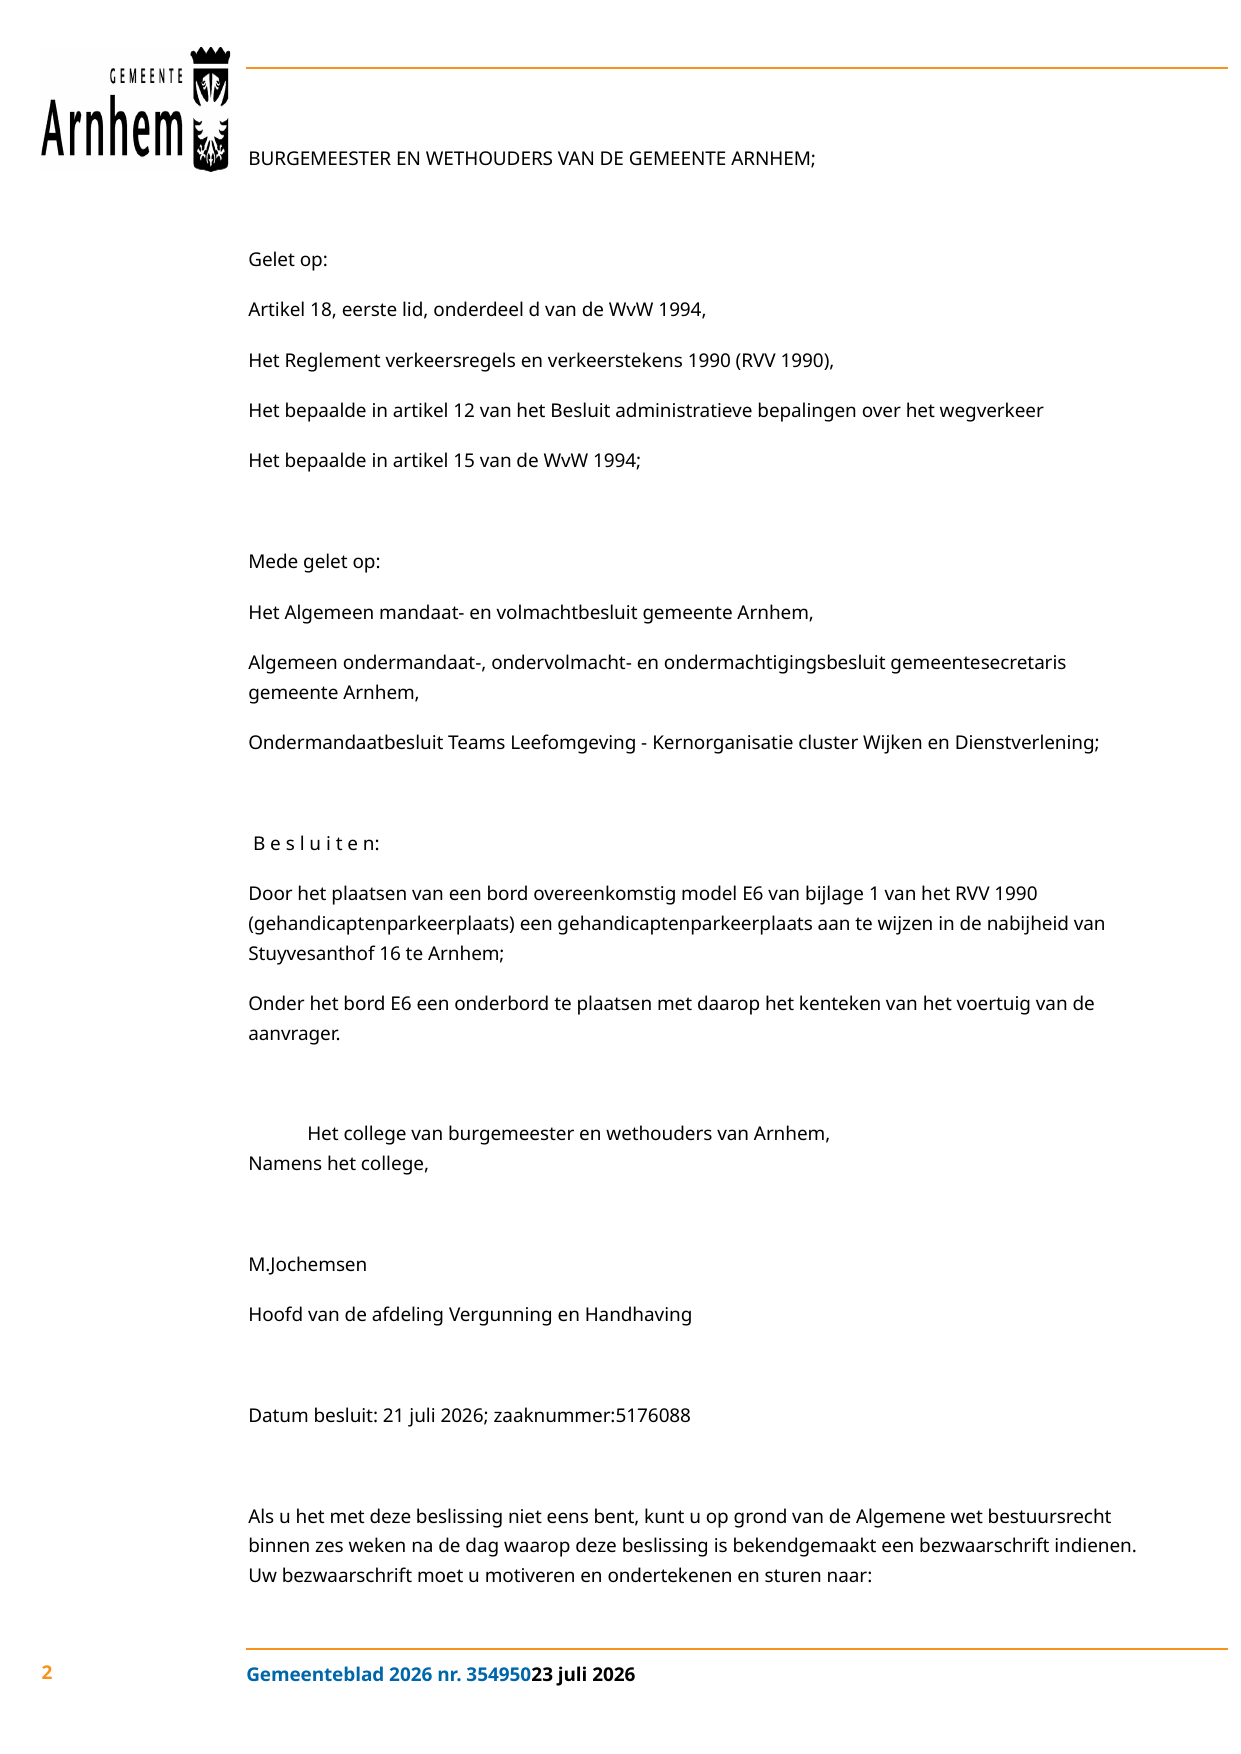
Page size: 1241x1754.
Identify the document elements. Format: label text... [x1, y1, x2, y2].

text Ondermandaatbesluit Teams Leefomgeving - Kernorganisatie cluster Wijken en Dienstverlening; [248, 729, 1152, 755]
text Door het plaatsen van een bord overeenkomstig model E6 van bijlage 1 van het RVV 1990 (gehandicaptenparkeerplaats) een gehandicaptenparkeerplaats aan te wijzen in de nabijheid van Stuyvesanthof 16 te Arnhem; [248, 881, 1152, 966]
text Het bepaalde in artikel 15 van de WvW 1994; [248, 448, 1152, 473]
text Namens het college, [248, 1150, 1152, 1176]
text Hoofd van de afdeling Vergunning en Handhaving [248, 1301, 1152, 1327]
text Onder het bord E6 een onderbord te plaatsen met daarop het kenteken van het voertuig van de aanvrager. [248, 990, 1152, 1046]
text Het bepaalde in artikel 12 van het Besluit administratieve bepalingen over het wegverkeer [248, 397, 1152, 423]
text Datum besluit: 21 juli 2026; zaaknummer:5176088 [248, 1402, 1152, 1428]
text Het Algemeen mandaat- en volmachtbesluit gemeente Arnhem, [248, 599, 1152, 625]
text M.Jochemsen [248, 1251, 1152, 1277]
text Mede gelet op: [248, 548, 1152, 574]
text Als u het met deze beslissing niet eens bent, kunt u op grond van de Algemene wet bestuursrecht binnen zes weken na de dag waarop deze beslissing is bekendgemaakt een bezwaarschrift indienen. Uw bezwaarschrift moet u motiveren en ondertekenen en sturen naar: [248, 1503, 1152, 1588]
text Gelet op: [248, 246, 1152, 272]
text BURGEMEESTER EN WETHOUDERS VAN DE GEMEENTE ARNHEM; [248, 145, 1152, 171]
text Algemeen ondermandaat-, ondervolmacht- en ondermachtigingsbesluit gemeentesecretaris gemeente Arnhem, [248, 649, 1152, 705]
list Het college van burgemeester en wethouders van Arnhem, [248, 1121, 1152, 1146]
picture [41, 47, 231, 172]
text Het Reglement verkeersregels en verkeerstekens 1990 (RVV 1990), [248, 347, 1152, 373]
text Artikel 18, eerste lid, onderdeel d van de WvW 1994, [248, 296, 1152, 322]
text B e s l u i t e n: [248, 830, 1152, 856]
